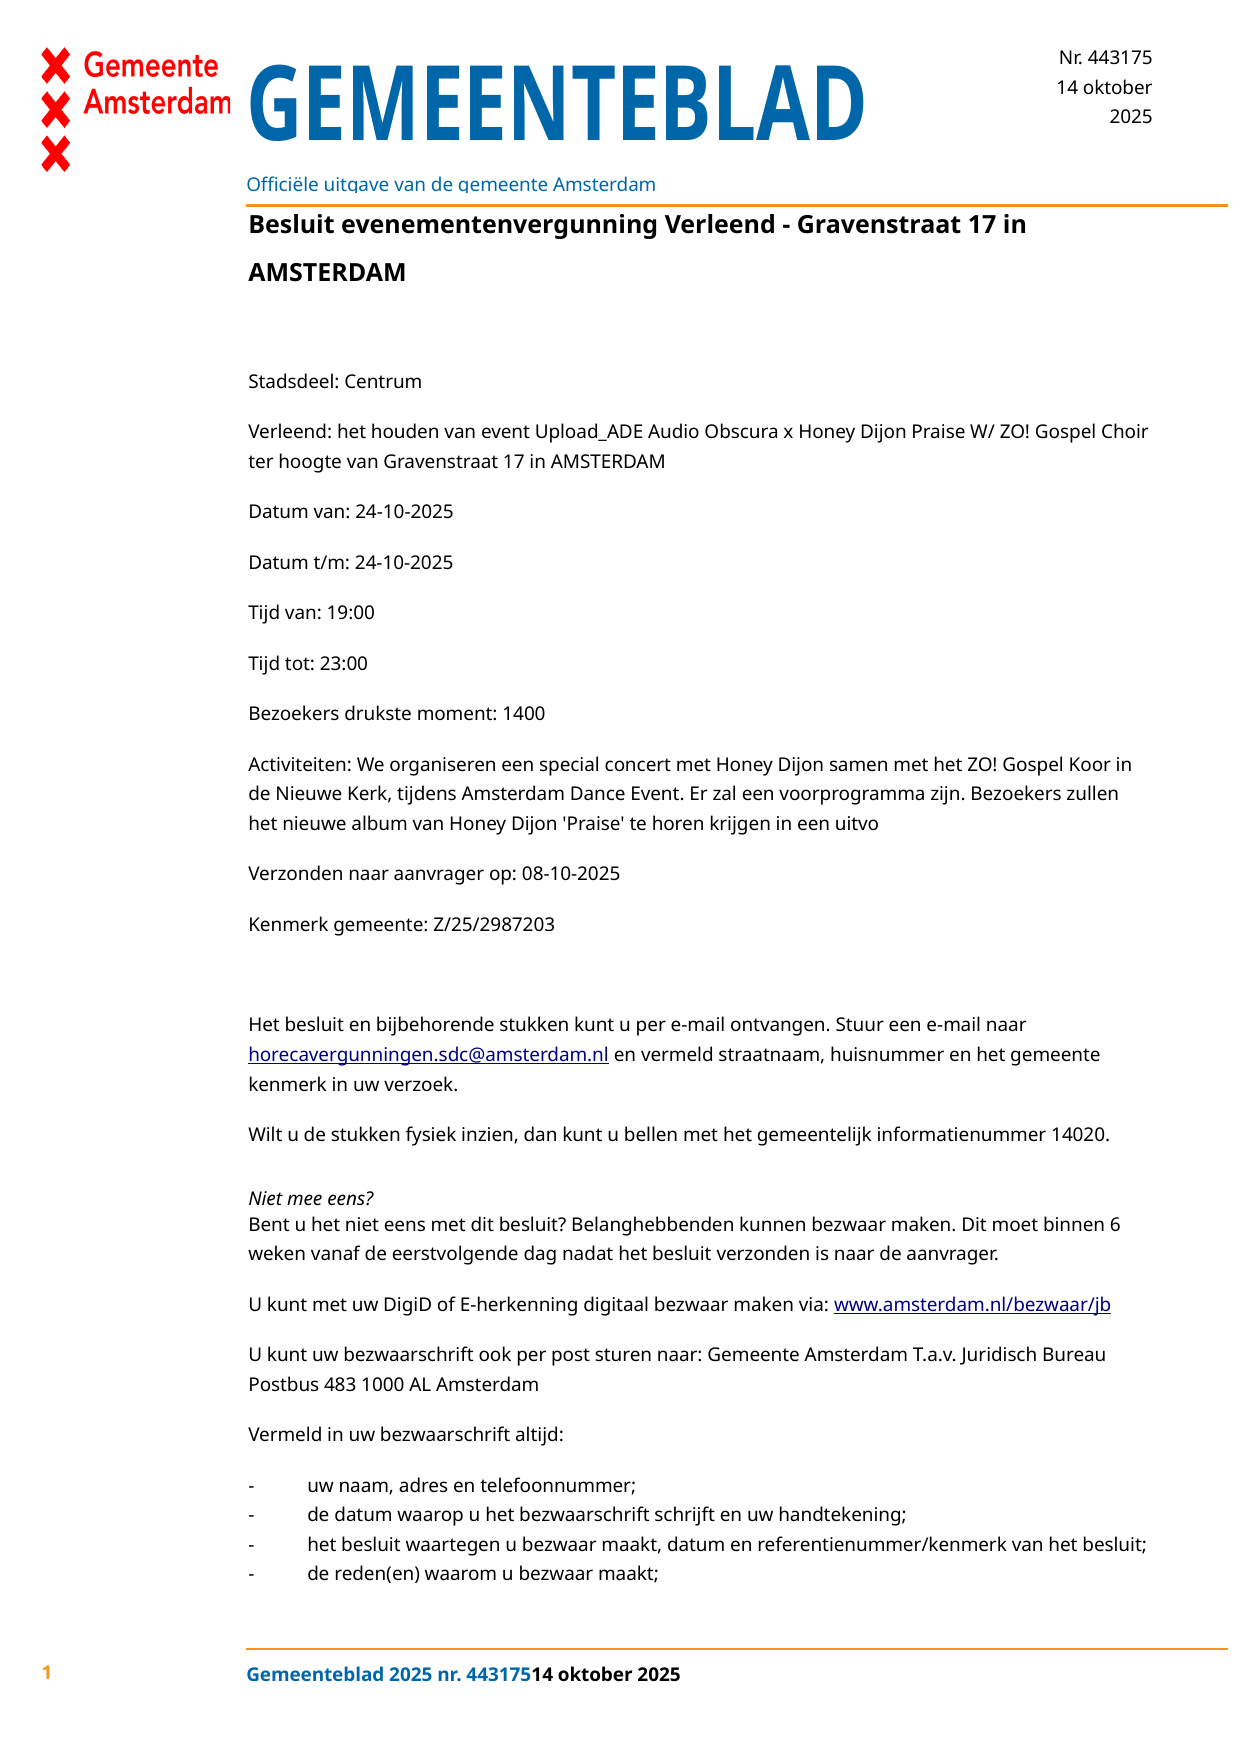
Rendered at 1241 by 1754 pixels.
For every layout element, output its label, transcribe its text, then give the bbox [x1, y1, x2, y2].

list de reden(en) waarom u bezwaar maakt; [248, 1561, 1152, 1586]
text Niet mee eens? [248, 1185, 1152, 1211]
text Tijd tot: 23:00 [248, 650, 1152, 676]
text Datum t/m: 24-10-2025 [248, 549, 1152, 575]
text Vermeld in uw bezwaarschrift altijd: [248, 1421, 1152, 1447]
text Verzonden naar aanvrager op: 08-10-2025 [248, 860, 1152, 886]
list de datum waarop u het bezwaarschrift schrijft en uw handtekening; [248, 1501, 1152, 1527]
text Kenmerk gemeente: Z/25/2987203 [248, 911, 1152, 937]
picture [41, 47, 231, 172]
text Stadsdeel: Centrum [248, 368, 1152, 394]
text Tijd van: 19:00 [248, 599, 1152, 625]
text Wilt u de stukken fysiek inzien, dan kunt u bellen met het gemeentelijk informatienummer 14020. [248, 1121, 1152, 1147]
text Bent u het niet eens met dit besluit? Belanghebbenden kunnen bezwaar maken. Dit moet binnen 6 weken vanaf de eerstvolgende dag nadat het besluit verzonden is naar de aanvrager. [248, 1211, 1152, 1266]
text Besluit evenementenvergunning Verleend - Gravenstraat 17 in AMSTERDAM [248, 207, 1152, 288]
text Datum van: 24-10-2025 [248, 499, 1152, 524]
text Activiteiten: We organiseren een special concert met Honey Dijon samen met het ZO! Gospel Koor in de Nieuwe Kerk, tijdens Amsterdam Dance Event. Er zal een voorprogramma zijn. Bezoekers zullen het nieuwe album van Honey Dijon 'Praise' te horen krijgen in een uitvo [248, 751, 1152, 836]
text Verleend: het houden van event Upload_ADE Audio Obscura x Honey Dijon Praise W/ ZO! Gospel Choir ter hoogte van Gravenstraat 17 in AMSTERDAM [248, 419, 1152, 474]
text U kunt uw bezwaarschrift ook per post sturen naar: Gemeente Amsterdam T.a.v. Juridisch Bureau Postbus 483 1000 AL Amsterdam [248, 1341, 1152, 1397]
text Bezoekers drukste moment: 1400 [248, 700, 1152, 726]
text Het besluit en bijbehorende stukken kunt u per e-mail ontvangen. Stuur een e-mail naar horecavergunningen.sdc@amsterdam.nl en vermeld straatnaam, huisnummer en het gemeente kenmerk in uw verzoek. [248, 1012, 1152, 1097]
list het besluit waartegen u bezwaar maakt, datum en referentienummer/kenmerk van het besluit; [248, 1531, 1152, 1557]
text U kunt met uw DigiD of E-herkenning digitaal bezwaar maken via: www.amsterdam.nl/bezwaar/jb [248, 1291, 1152, 1317]
list uw naam, adres en telefoonnummer; [248, 1472, 1152, 1497]
